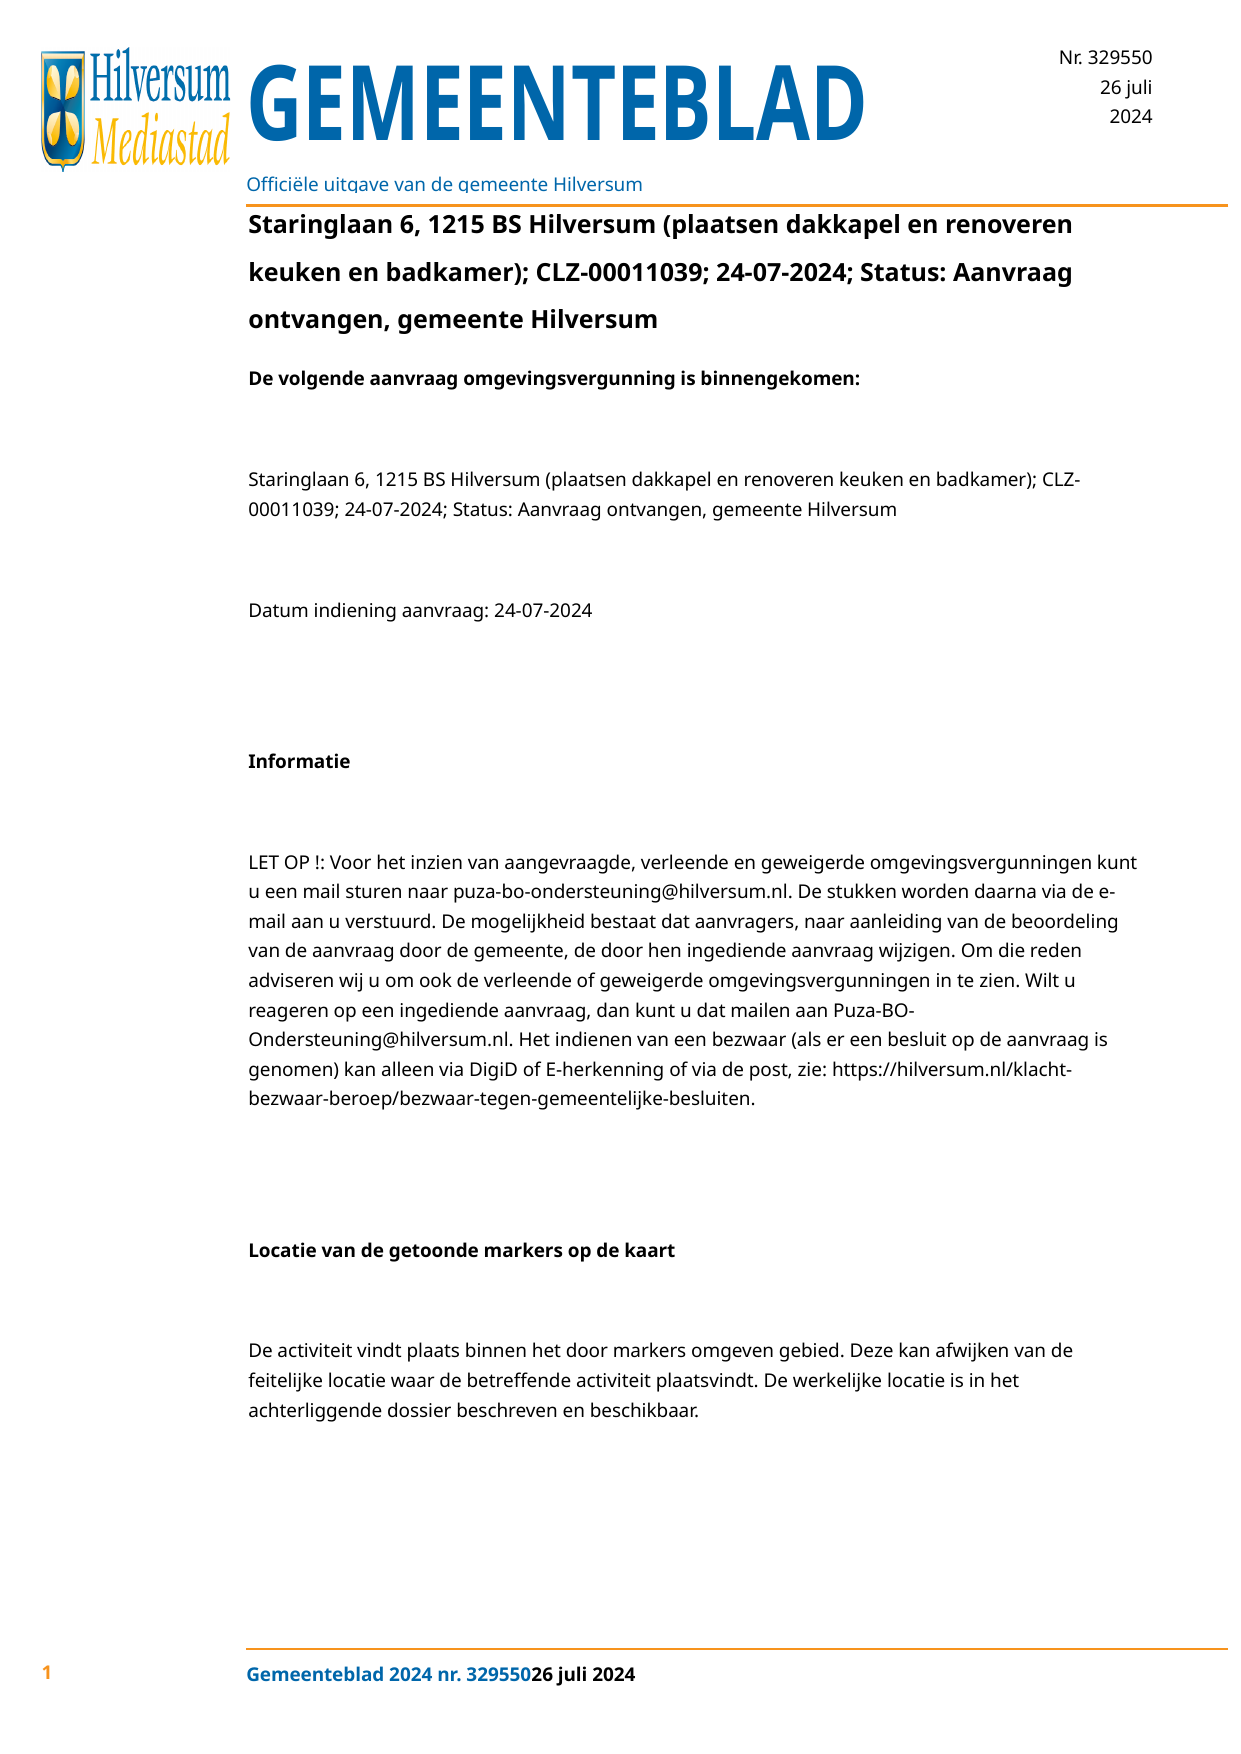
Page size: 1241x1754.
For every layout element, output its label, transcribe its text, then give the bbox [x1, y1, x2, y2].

text Datum indiening aanvraag: 24-07-2024 [248, 597, 1152, 622]
text Informatie [248, 748, 1152, 774]
text LET OP !: Voor het inzien van aangevraagde, verleende en geweigerde omgevingsvergunningen kunt u een mail sturen naar puza-bo-ondersteuning@hilversum.nl. De stukken worden daarna via de e-mail aan u verstuurd. De mogelijkheid bestaat dat aanvragers, naar aanleiding van de beoordeling van de aanvraag door de gemeente, de door hen ingediende aanvraag wijzigen. Om die reden adviseren wij u om ook de verleende of geweigerde omgevingsvergunningen in te zien. Wilt u reageren op een ingediende aanvraag, dan kunt u dat mailen aan Puza-BO-Ondersteuning@hilversum.nl. Het indienen van een bezwaar (als er een besluit op de aanvraag is genomen) kan alleen via DigiD of E-herkenning of via de post, zie: https://hilversum.nl/klacht-bezwaar-beroep/bezwaar-tegen-gemeentelijke-besluiten. [248, 849, 1152, 1111]
text Staringlaan 6, 1215 BS Hilversum (plaatsen dakkapel en renoveren keuken en badkamer); CLZ-00011039; 24-07-2024; Status: Aanvraag ontvangen, gemeente Hilversum [248, 466, 1152, 522]
text De activiteit vindt plaats binnen het door markers omgeven gebied. Deze kan afwijken van de feitelijke locatie waar de betreffende activiteit plaatsvindt. De werkelijke locatie is in het achterliggende dossier beschreven en beschikbaar. [248, 1338, 1152, 1422]
picture [41, 47, 231, 172]
text Staringlaan 6, 1215 BS Hilversum (plaatsen dakkapel en renoveren keuken en badkamer); CLZ-00011039; 24-07-2024; Status: Aanvraag ontvangen, gemeente Hilversum [248, 207, 1152, 336]
text De volgende aanvraag omgevingsvergunning is binnengekomen: [248, 366, 1152, 391]
text Locatie van de getoonde markers op de kaart [248, 1237, 1152, 1262]
